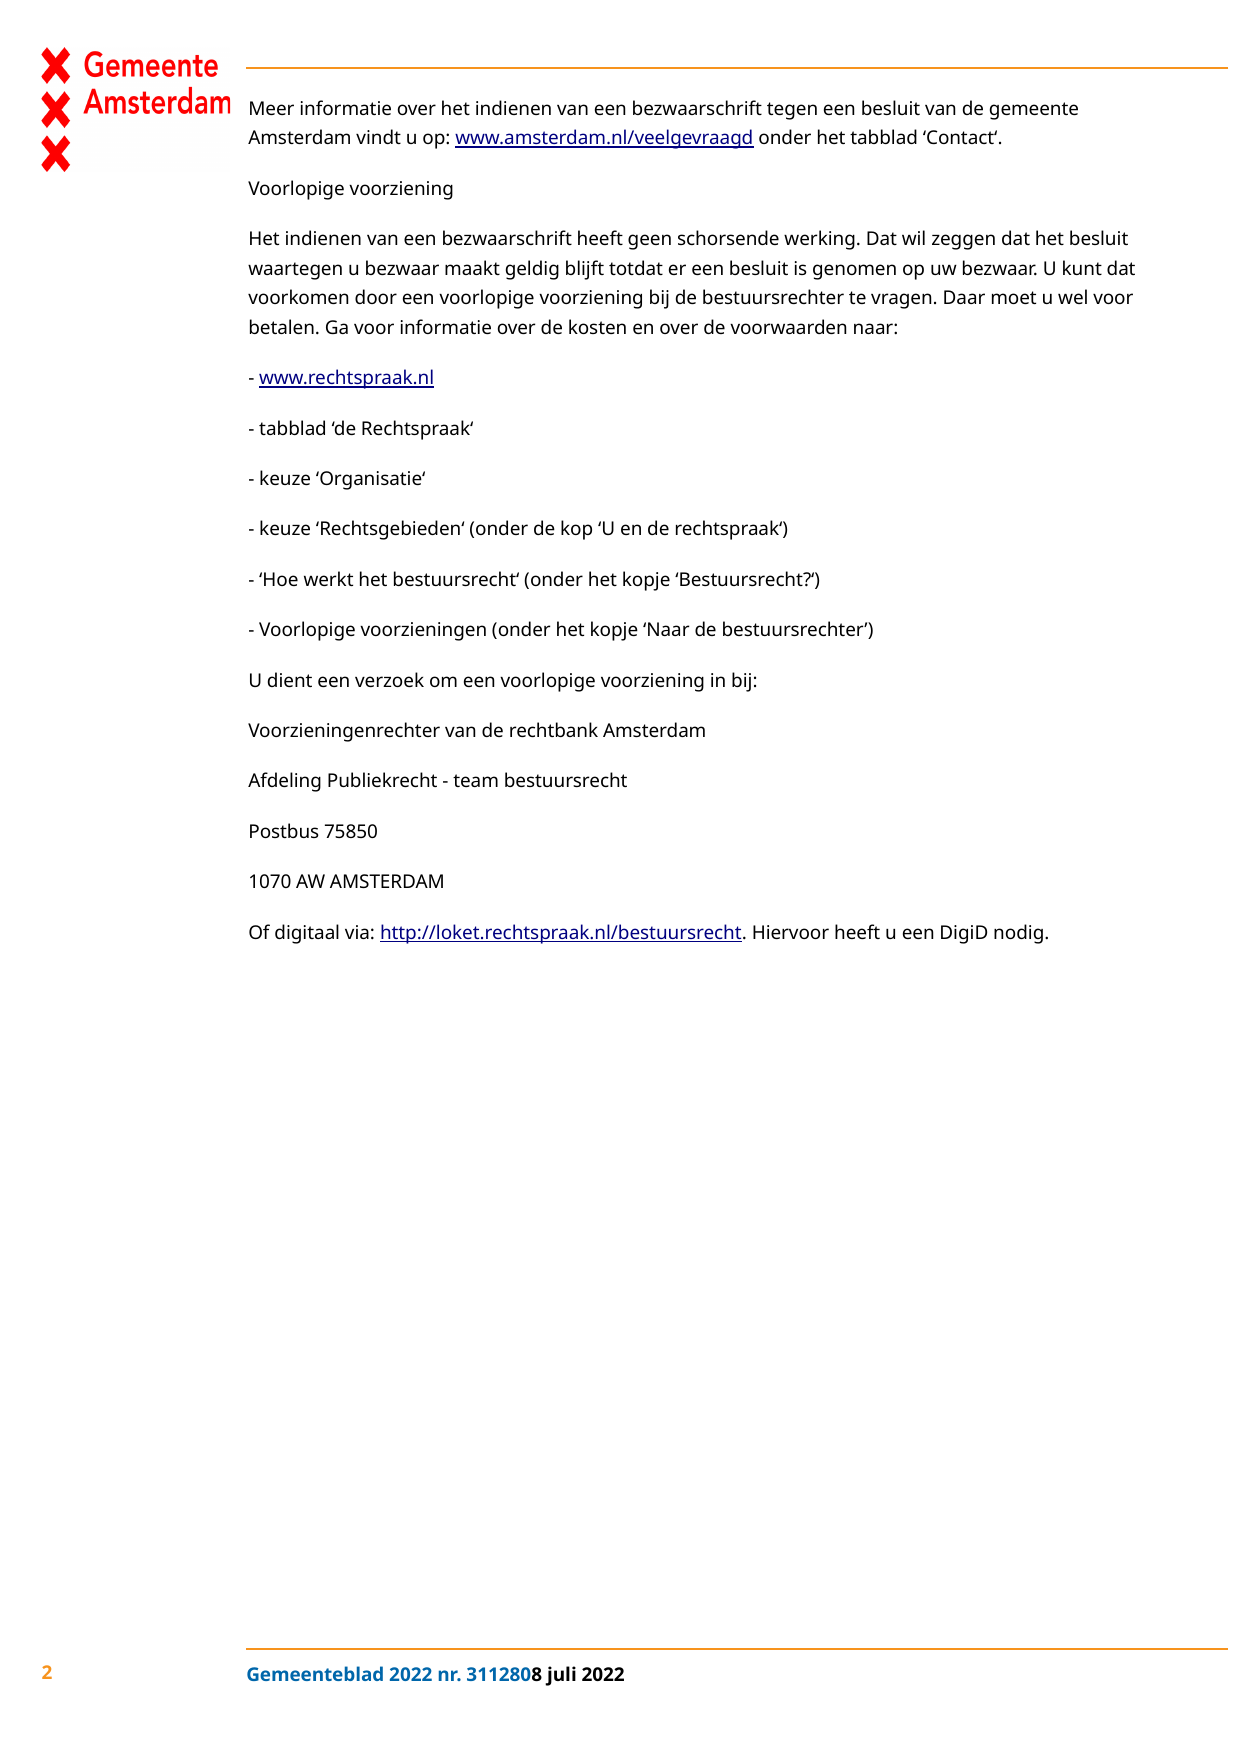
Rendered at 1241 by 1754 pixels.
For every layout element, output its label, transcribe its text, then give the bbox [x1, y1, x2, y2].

text Het indienen van een bezwaarschrift heeft geen schorsende werking. Dat wil zeggen dat het besluit waartegen u bezwaar maakt geldig blijft totdat er een besluit is genomen op uw bezwaar. U kunt dat voorkomen door een voorlopige voorziening bij de bestuursrechter te vragen. Daar moet u wel voor betalen. Ga voor informatie over de kosten en over de voorwaarden naar: [248, 225, 1152, 340]
text - www.rechtspraak.nl [248, 364, 1152, 390]
picture [41, 47, 231, 172]
text - ‘Hoe werkt het bestuursrecht‘ (onder het kopje ‘Bestuursrecht?‘) [248, 566, 1152, 592]
text U dient een verzoek om een voorlopige voorziening in bij: [248, 667, 1152, 693]
text - Voorlopige voorzieningen (onder het kopje ‘Naar de bestuursrechter’) [248, 616, 1152, 642]
text Afdeling Publiekrecht - team bestuursrecht [248, 768, 1152, 793]
text Meer informatie over het indienen van een bezwaarschrift tegen een besluit van de gemeente Amsterdam vindt u op: www.amsterdam.nl/veelgevraagd onder het tabblad ‘Contact‘. [248, 95, 1152, 150]
text - keuze ‘Organisatie‘ [248, 465, 1152, 491]
text Postbus 75850 [248, 818, 1152, 844]
text Voorlopige voorziening [248, 175, 1152, 201]
text - tabblad ‘de Rechtspraak‘ [248, 415, 1152, 441]
text Of digitaal via: http://loket.rechtspraak.nl/bestuursrecht. Hiervoor heeft u een DigiD nodig. [248, 919, 1152, 945]
text - keuze ‘Rechtsgebieden‘ (onder de kop ‘U en de rechtspraak‘) [248, 516, 1152, 541]
text 1070 AW AMSTERDAM [248, 868, 1152, 894]
text Voorzieningenrechter van de rechtbank Amsterdam [248, 717, 1152, 743]
